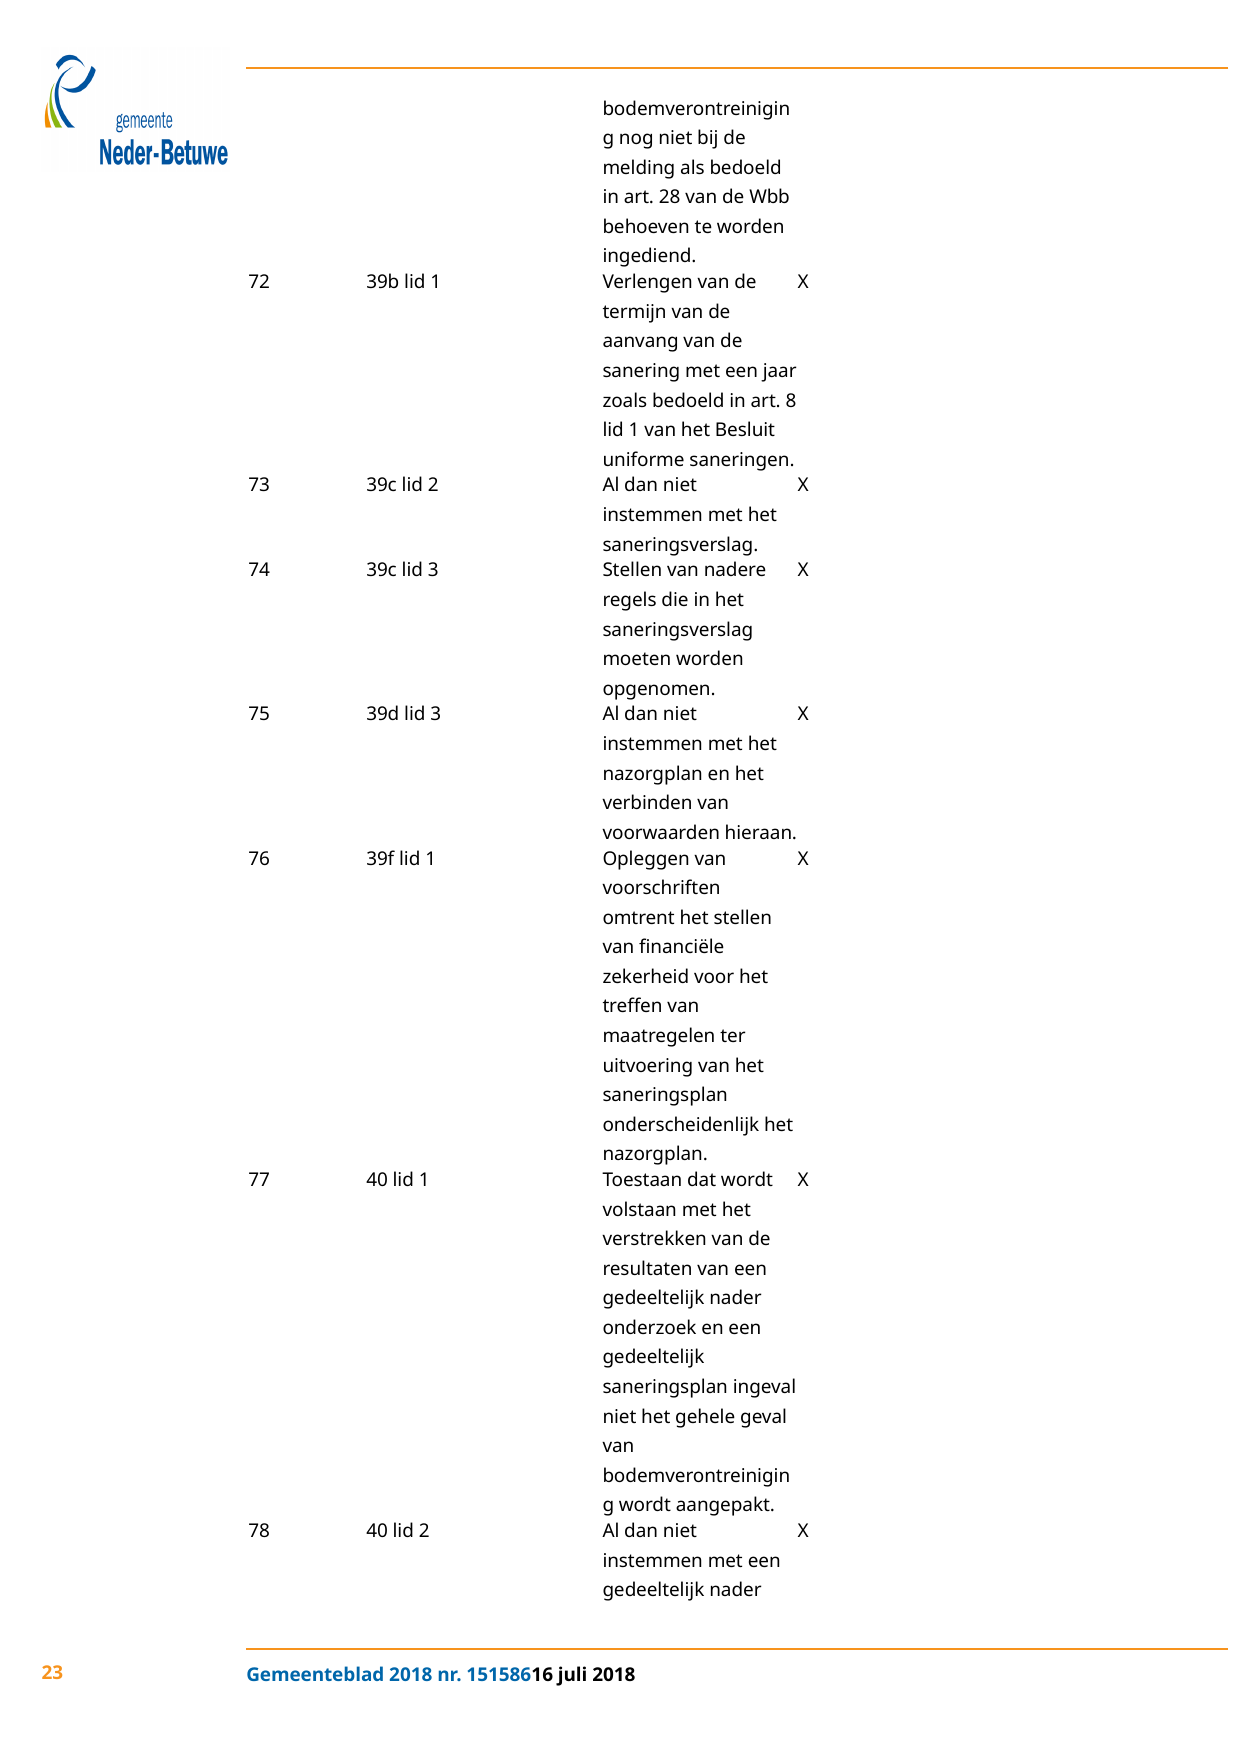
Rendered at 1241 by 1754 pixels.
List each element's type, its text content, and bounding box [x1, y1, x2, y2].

table_cell Al dan niet instemmen met het nazorgplan en het verbinden van voorwaarden hieraan. [602, 701, 797, 845]
table_cell X [797, 845, 915, 1166]
table_cell Toestaan dat wordt volstaan met het verstrekken van de resultaten van een gedeeltelijk nader onderzoek en een gedeeltelijk saneringsplan ingeval niet het gehele geval van bodemverontreiniging wordt aangepakt. [602, 1166, 797, 1517]
table_cell 73 [248, 472, 366, 557]
table_cell 78 [248, 1518, 366, 1602]
table_cell X [797, 1518, 915, 1602]
table_cell [797, 95, 915, 268]
table_cell X [797, 472, 915, 557]
table_cell 39c lid 3 [366, 557, 602, 701]
table_cell 74 [248, 557, 366, 701]
table_cell [1034, 557, 1152, 701]
table_cell X [797, 557, 915, 701]
table_cell 39f lid 1 [366, 845, 602, 1166]
table_cell [1034, 95, 1152, 268]
table_cell Opleggen van voorschriften omtrent het stellen van financiële zekerheid voor het treffen van maatregelen ter uitvoering van het saneringsplan onderscheidenlijk het nazorgplan. [602, 845, 797, 1166]
table_cell [1034, 1166, 1152, 1517]
table_cell [915, 269, 1033, 472]
table_cell [248, 95, 366, 268]
table_cell [915, 472, 1033, 557]
table_cell Verlengen van de termijn van de aanvang van de sanering met een jaar zoals bedoeld in art. 8 lid 1 van het Besluit uniforme saneringen. [602, 269, 797, 472]
table_cell X [797, 1166, 915, 1517]
table_cell 76 [248, 845, 366, 1166]
table_cell 40 lid 1 [366, 1166, 602, 1517]
table_cell bodemverontreiniging nog niet bij de melding als bedoeld in art. 28 van de Wbb behoeven te worden ingediend. [602, 95, 797, 268]
table_cell 75 [248, 701, 366, 845]
table_cell [915, 95, 1033, 268]
table_cell X [797, 701, 915, 845]
table_cell 39b lid 1 [366, 269, 602, 472]
table_cell 39d lid 3 [366, 701, 602, 845]
table_cell [1034, 701, 1152, 845]
table_cell Stellen van nadere regels die in het saneringsverslag moeten worden opgenomen. [602, 557, 797, 701]
table_cell 40 lid 2 [366, 1518, 602, 1602]
table_cell [1034, 472, 1152, 557]
table_cell Al dan niet instemmen met een gedeeltelijk nader [602, 1518, 797, 1602]
table_cell [1034, 1518, 1152, 1602]
table_cell 77 [248, 1166, 366, 1517]
table_cell [915, 557, 1033, 701]
table_cell 72 [248, 269, 366, 472]
table_cell 39c lid 2 [366, 472, 602, 557]
table_cell [366, 95, 602, 268]
table_cell Al dan niet instemmen met het saneringsverslag. [602, 472, 797, 557]
table_cell [915, 845, 1033, 1166]
table_cell [915, 1166, 1033, 1517]
table_cell [1034, 269, 1152, 472]
table_cell [1034, 845, 1152, 1166]
picture [41, 47, 231, 172]
table_cell [915, 701, 1033, 845]
table_cell [915, 1518, 1033, 1602]
table_cell X [797, 269, 915, 472]
